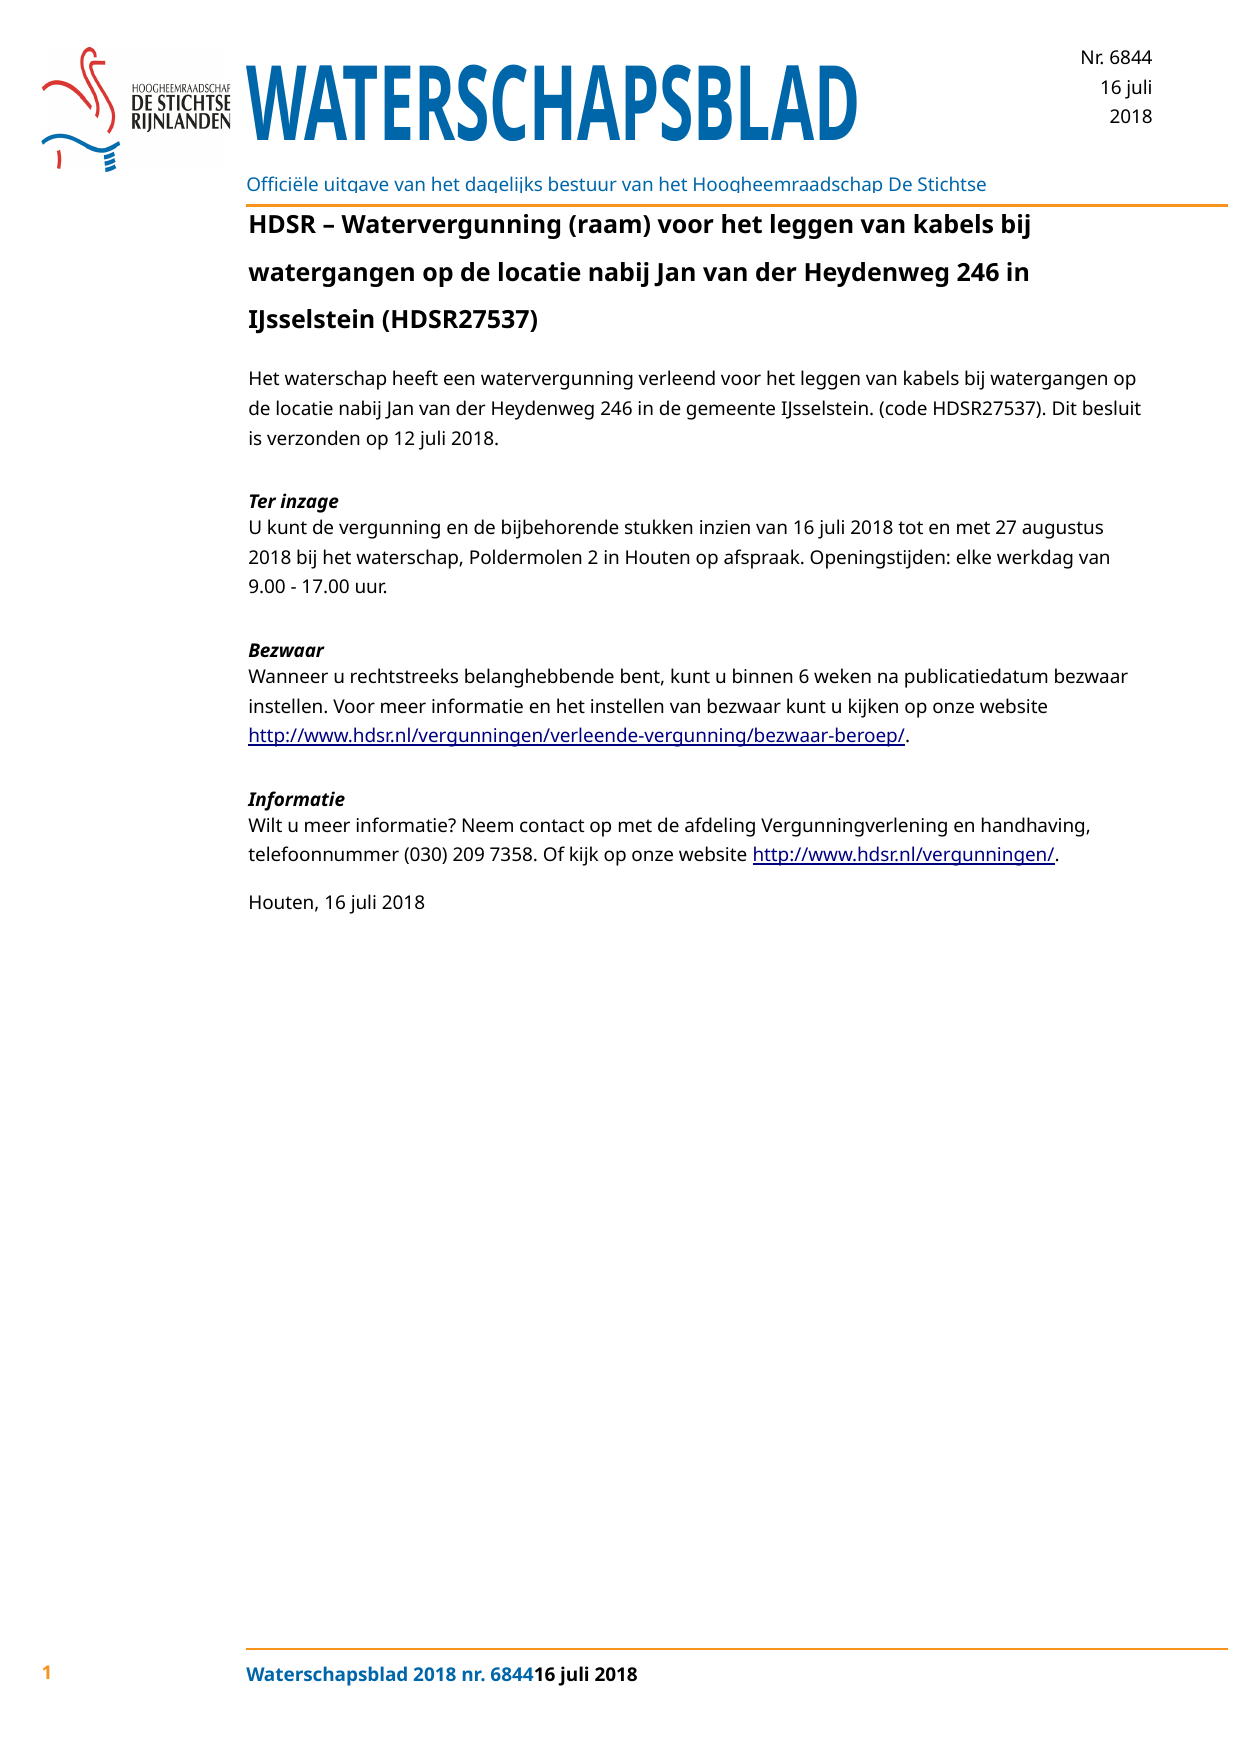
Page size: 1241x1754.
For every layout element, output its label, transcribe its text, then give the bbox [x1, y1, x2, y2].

text Bezwaar [248, 637, 1152, 663]
text Informatie [248, 786, 1152, 812]
text Wilt u meer informatie? Neem contact op met de afdeling Vergunningverlening en handhaving, telefoonnummer (030) 209 7358. Of kijk op onze website http://www.hdsr.nl/vergunningen/. [248, 812, 1152, 867]
text Het waterschap heeft een watervergunning verleend voor het leggen van kabels bij watergangen op de locatie nabij Jan van der Heydenweg 246 in de gemeente IJsselstein. (code HDSR27537). Dit besluit is verzonden op 12 juli 2018. [248, 366, 1152, 450]
text Ter inzage [248, 489, 1152, 514]
text HDSR – Watervergunning (raam) voor het leggen van kabels bij watergangen op de locatie nabij Jan van der Heydenweg 246 in IJsselstein (HDSR27537) [248, 207, 1152, 336]
picture [41, 47, 231, 172]
text Houten, 16 juli 2018 [248, 889, 1152, 915]
text U kunt de vergunning en de bijbehorende stukken inzien van 16 juli 2018 tot en met 27 augustus 2018 bij het waterschap, Poldermolen 2 in Houten op afspraak. Openingstijden: elke werkdag van 9.00 - 17.00 uur. [248, 514, 1152, 599]
text Wanneer u rechtstreeks belanghebbende bent, kunt u binnen 6 weken na publicatiedatum bezwaar instellen. Voor meer informatie en het instellen van bezwaar kunt u kijken op onze website http://www.hdsr.nl/vergunningen/verleende-vergunning/bezwaar-beroep/. [248, 663, 1152, 748]
